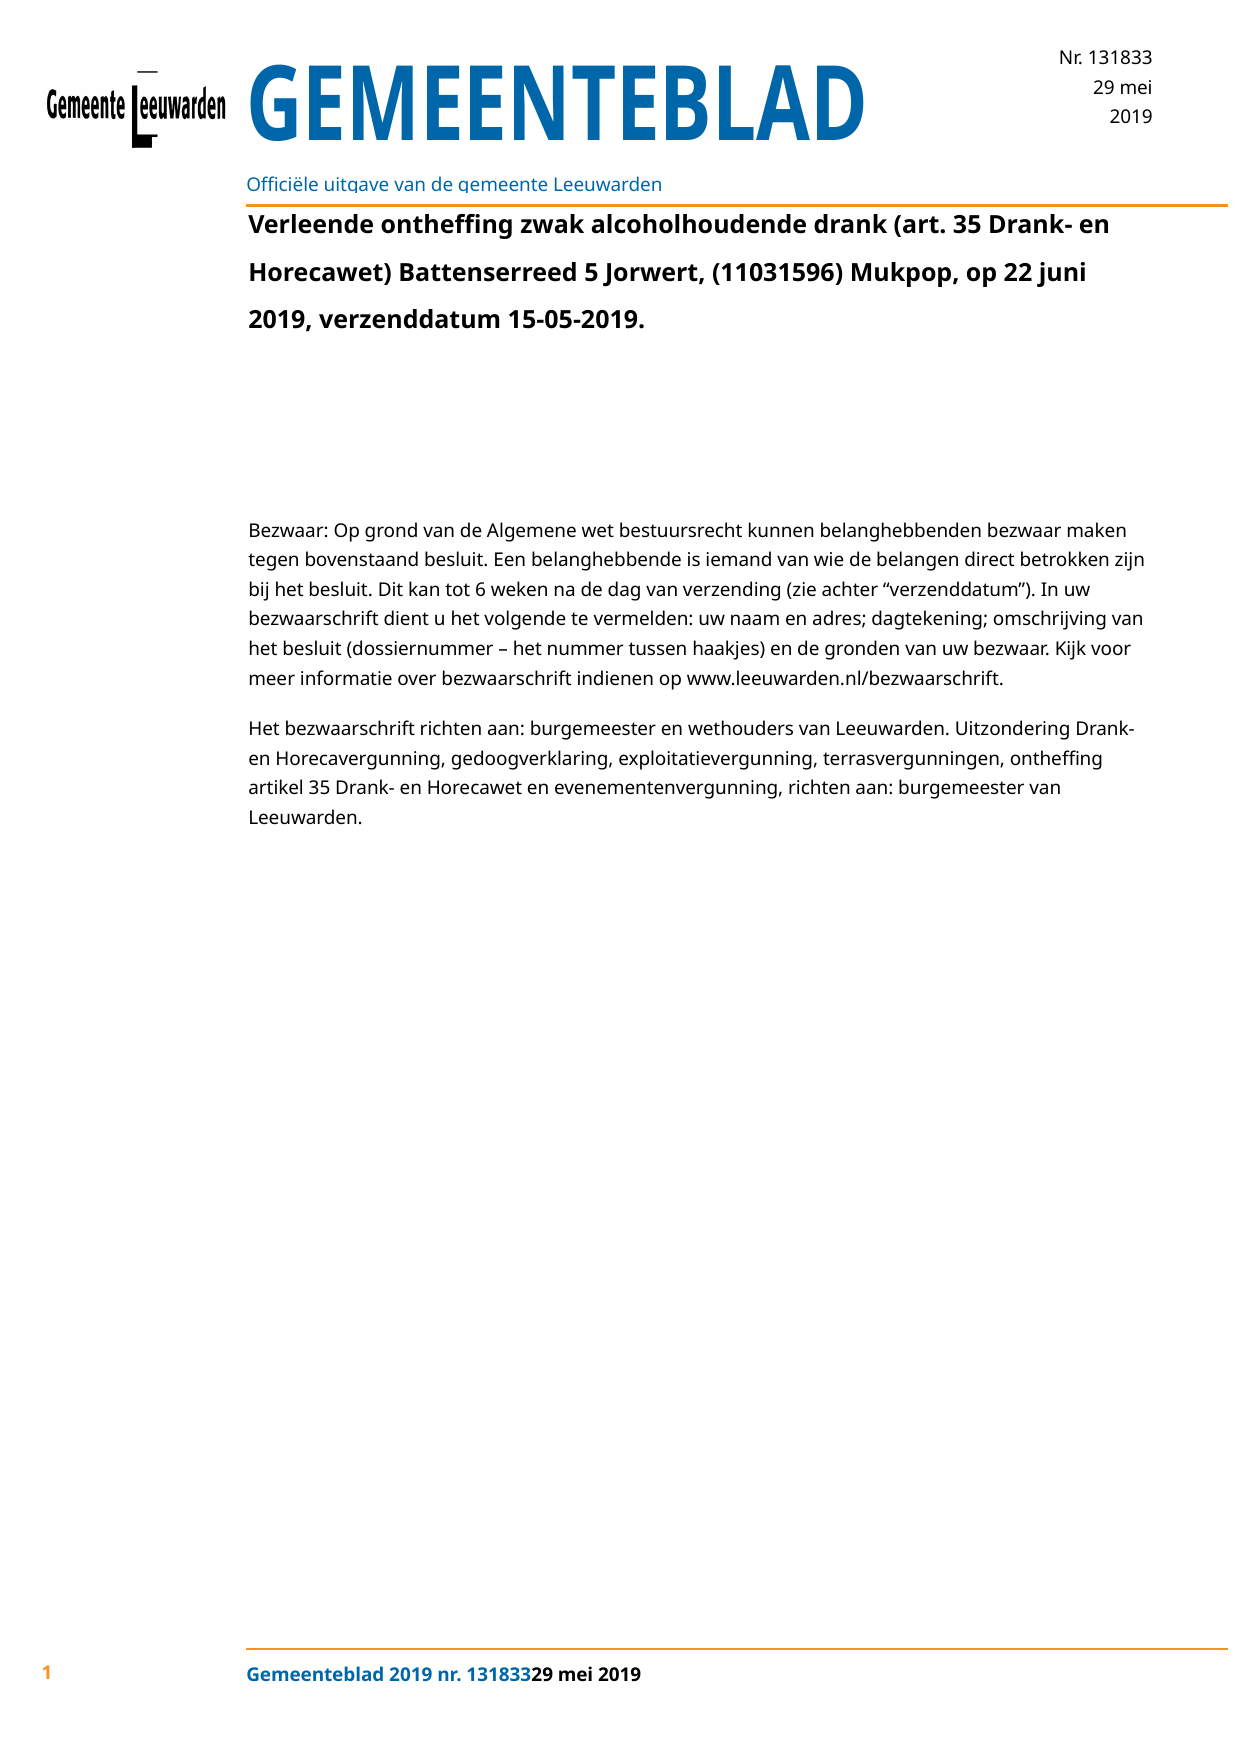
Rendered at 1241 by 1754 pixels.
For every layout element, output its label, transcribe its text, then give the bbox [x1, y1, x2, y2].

text Verleende ontheffing zwak alcoholhoudende drank (art. 35 Drank- en Horecawet) Battenserreed 5 Jorwert, (11031596) Mukpop, op 22 juni 2019, verzenddatum 15-05-2019. [248, 207, 1152, 336]
picture [41, 47, 231, 172]
text Bezwaar: Op grond van de Algemene wet bestuursrecht kunnen belanghebbenden bezwaar maken tegen bovenstaand besluit. Een belanghebbende is iemand van wie de belangen direct betrokken zijn bij het besluit. Dit kan tot 6 weken na de dag van verzending (zie achter “verzenddatum”). In uw bezwaarschrift dient u het volgende te vermelden: uw naam en adres; dagtekening; omschrijving van het besluit (dossiernummer – het nummer tussen haakjes) en de gronden van uw bezwaar. Kijk voor meer informatie over bezwaarschrift indienen op www.leeuwarden.nl/bezwaarschrift. [248, 517, 1152, 690]
text Het bezwaarschrift richten aan: burgemeester en wethouders van Leeuwarden. Uitzondering Drank- en Horecavergunning, gedoogverklaring, exploitatievergunning, terrasvergunningen, ontheffing artikel 35 Drank- en Horecawet en evenementenvergunning, richten aan: burgemeester van Leeuwarden. [248, 715, 1152, 829]
